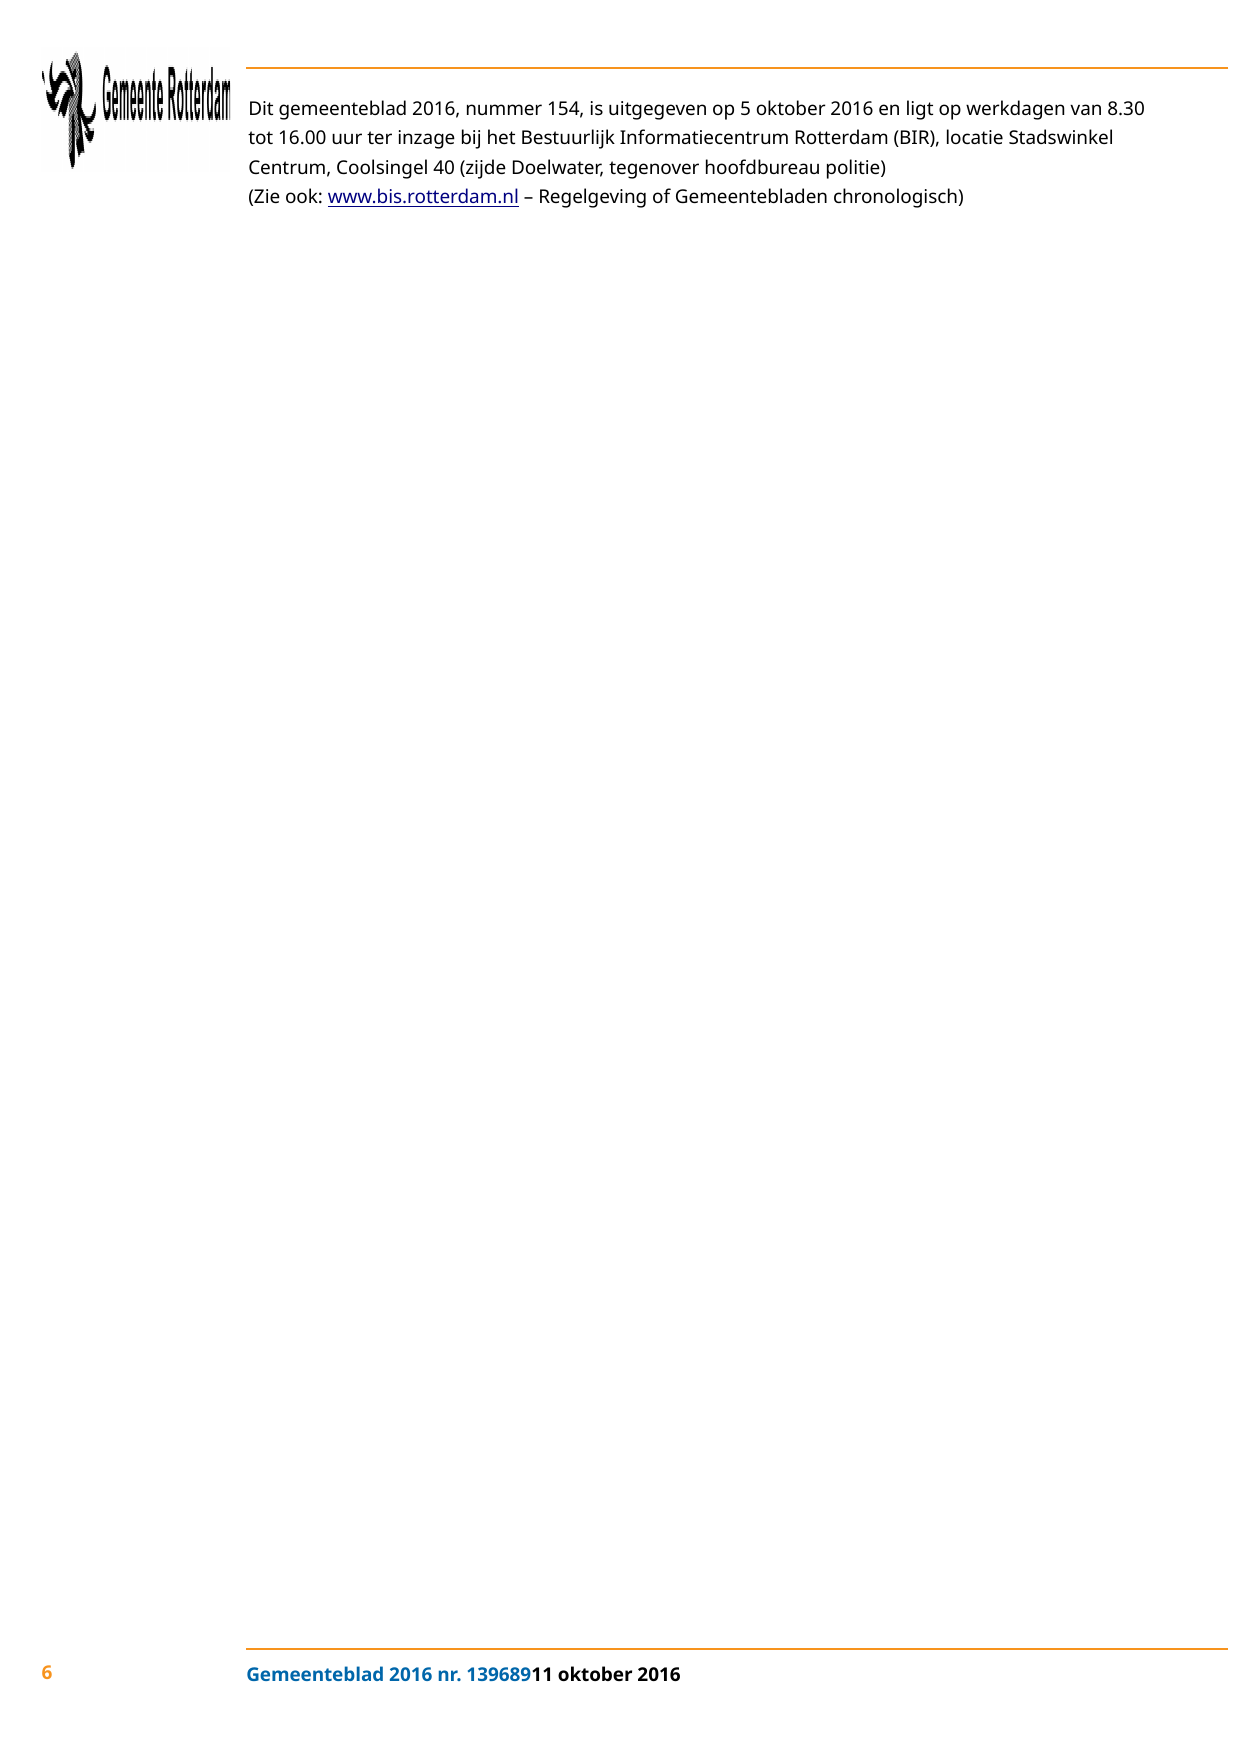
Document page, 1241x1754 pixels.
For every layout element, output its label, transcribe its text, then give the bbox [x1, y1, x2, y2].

text Dit gemeenteblad 2016, nummer 154, is uitgegeven op 5 oktober 2016 en ligt op werkdagen van 8.30 tot 16.00 uur ter inzage bij het Bestuurlijk Informatiecentrum Rotterdam (BIR), locatie Stadswinkel Centrum, Coolsingel 40 (zijde Doelwater, tegenover hoofdbureau politie) [248, 95, 1152, 180]
picture [41, 47, 231, 172]
text (Zie ook: www.bis.rotterdam.nl – Regelgeving of Gemeentebladen chronologisch) [248, 184, 1152, 209]
